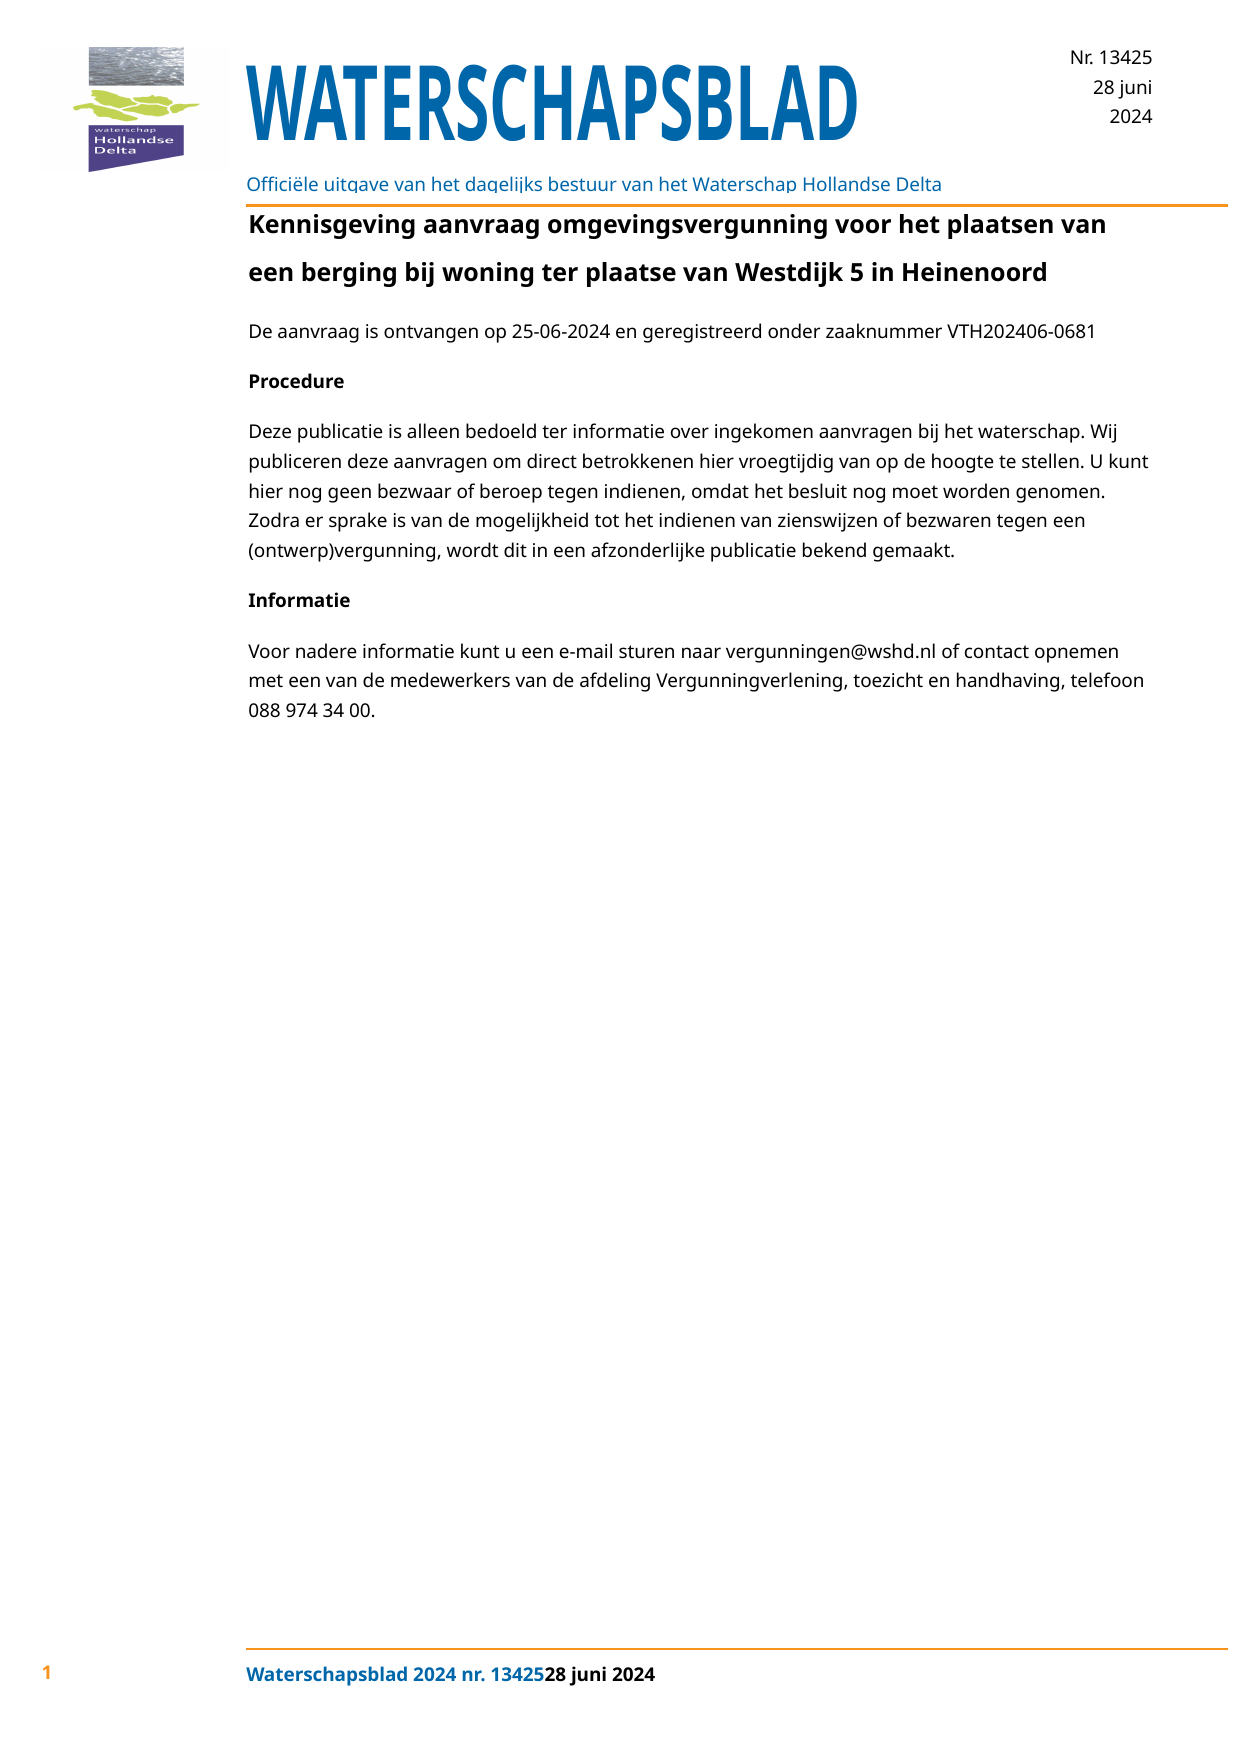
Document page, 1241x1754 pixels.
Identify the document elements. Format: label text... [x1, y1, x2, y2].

text Procedure [248, 368, 1152, 394]
text Deze publicatie is alleen bedoeld ter informatie over ingekomen aanvragen bij het waterschap. Wij publiceren deze aanvragen om direct betrokkenen hier vroegtijdig van op de hoogte te stellen. U kunt hier nog geen bezwaar of beroep tegen indienen, omdat het besluit nog moet worden genomen. Zodra er sprake is van de mogelijkheid tot het indienen van zienswijzen of bezwaren tegen een (ontwerp)vergunning, wordt dit in een afzonderlijke publicatie bekend gemaakt. [248, 419, 1152, 563]
text Kennisgeving aanvraag omgevingsvergunning voor het plaatsen van een berging bij woning ter plaatse van Westdijk 5 in Heinenoord [248, 207, 1152, 288]
text Voor nadere informatie kunt u een e-mail sturen naar vergunningen@wshd.nl of contact opnemen met een van de medewerkers van de afdeling Vergunningverlening, toezicht en handhaving, telefoon 088 974 34 00. [248, 638, 1152, 723]
picture [41, 47, 231, 172]
text Informatie [248, 587, 1152, 613]
text De aanvraag is ontvangen op 25-06-2024 en geregistreerd onder zaaknummer VTH202406-0681 [248, 318, 1152, 344]
